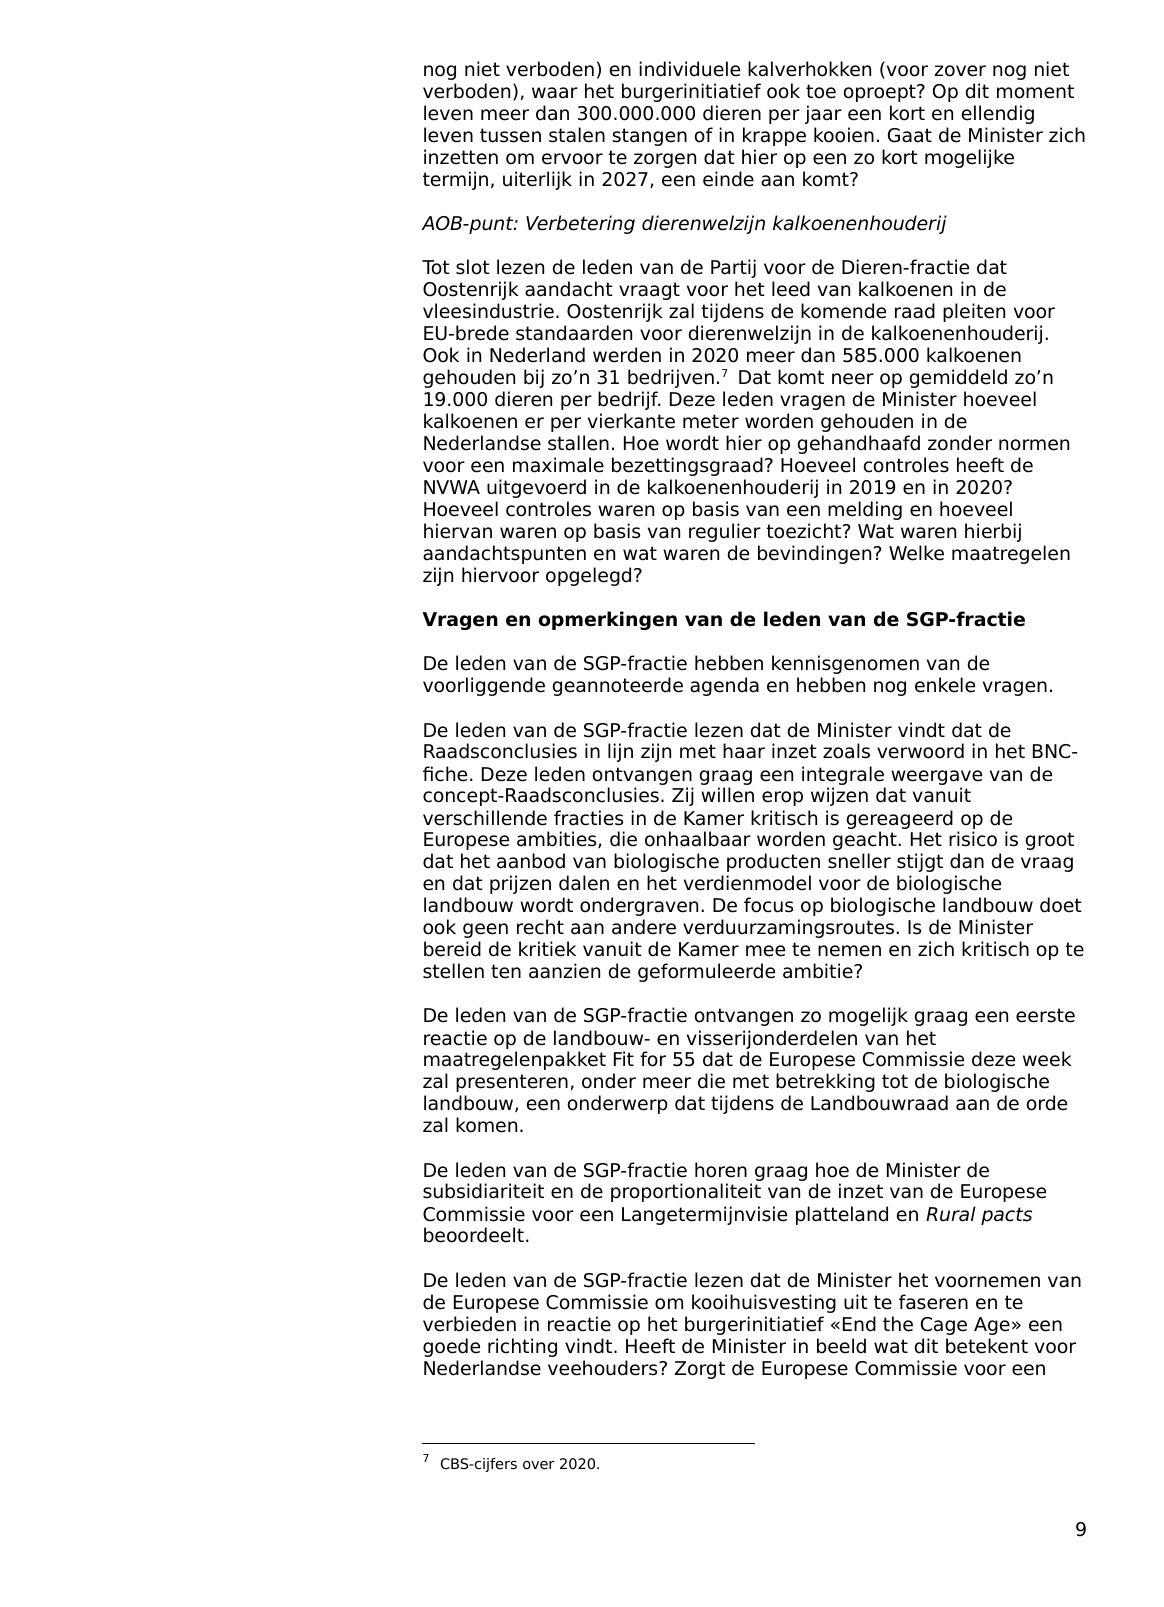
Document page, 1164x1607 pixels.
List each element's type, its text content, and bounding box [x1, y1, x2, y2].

subtitle Vragen en opmerkingen van de leden van de SGP-fractie [422, 609, 1087, 631]
text De leden van de SGP-fractie lezen dat de Minister het voornemen van de Europese Commissie om kooihuisvesting uit te faseren en te verbieden in reactie op het burgerinitiatief «End the Cage Age» een goede richting vindt. Heeft de Minister in beeld wat dit betekent voor Nederlandse veehouders? Zorgt de Europese Commissie voor een [422, 1269, 1087, 1379]
text De leden van de SGP-fractie ontvangen zo mogelijk graag een eerste reactie op de landbouw- en visserijonderdelen van het maatregelenpakket Fit for 55 dat de Europese Commissie deze week zal presenteren, onder meer die met betrekking tot de biologische landbouw, een onderwerp dat tijdens de Landbouwraad aan de orde zal komen. [422, 1005, 1087, 1137]
text nog niet verboden) en individuele kalverhokken (voor zover nog niet verboden), waar het burgerinitiatief ook toe oproept? Op dit moment leven meer dan 300.000.000 dieren per jaar een kort en ellendig leven tussen stalen stangen of in krappe kooien. Gaat de Minister zich inzetten om ervoor te zorgen dat hier op een zo kort mogelijke termijn, uiterlijk in 2027, een einde aan komt? [422, 59, 1087, 191]
text Tot slot lezen de leden van de Partij voor de Dieren-fractie dat Oostenrijk aandacht vraagt voor het leed van kalkoenen in de vleesindustrie. Oostenrijk zal tijdens de komende raad pleiten voor EU-brede standaarden voor dierenwelzijn in de kalkoenenhouderij. Ook in Nederland werden in 2020 meer dan 585.000 kalkoenen gehouden bij zo’n 31 bedrijven. Dat komt neer op gemiddeld zo’n 19.000 dieren per bedrijf. Deze leden vragen de Minister hoeveel kalkoenen er per vierkante meter worden gehouden in de Nederlandse stallen. Hoe wordt hier op gehandhaafd zonder normen voor een maximale bezettingsgraad? Hoeveel controles heeft de NVWA uitgevoerd in de kalkoenenhouderij in 2019 en in 2020? Hoeveel controles waren op basis van een melding en hoeveel hiervan waren op basis van regulier toezicht? Wat waren hierbij aandachtspunten en wat waren de bevindingen? Welke maatregelen zijn hiervoor opgelegd? [422, 257, 1087, 587]
text De leden van de SGP-fractie horen graag hoe de Minister de subsidiariteit en de proportionaliteit van de inzet van de Europese Commissie voor een Langetermijnvisie platteland en Rural pacts beoordeelt. [422, 1159, 1087, 1247]
subtitle AOB-punt: Verbetering dierenwelzijn kalkoenenhouderij [422, 213, 1087, 235]
text De leden van de SGP-fractie hebben kennisgenomen van de voorliggende geannoteerde agenda en hebben nog enkele vragen. [422, 653, 1087, 697]
text CBS-cijfers over 2020. [422, 1452, 1087, 1474]
text De leden van de SGP-fractie lezen dat de Minister vindt dat de Raadsconclusies in lijn zijn met haar inzet zoals verwoord in het BNC-fiche. Deze leden ontvangen graag een integrale weergave van de concept-Raadsconclusies. Zij willen erop wijzen dat vanuit verschillende fracties in de Kamer kritisch is gereageerd op de Europese ambities, die onhaalbaar worden geacht. Het risico is groot dat het aanbod van biologische producten sneller stijgt dan de vraag en dat prijzen dalen en het verdienmodel voor de biologische landbouw wordt ondergraven. De focus op biologische landbouw doet ook geen recht aan andere verduurzamingsroutes. Is de Minister bereid de kritiek vanuit de Kamer mee te nemen en zich kritisch op te stellen ten aanzien de geformuleerde ambitie? [422, 719, 1087, 983]
